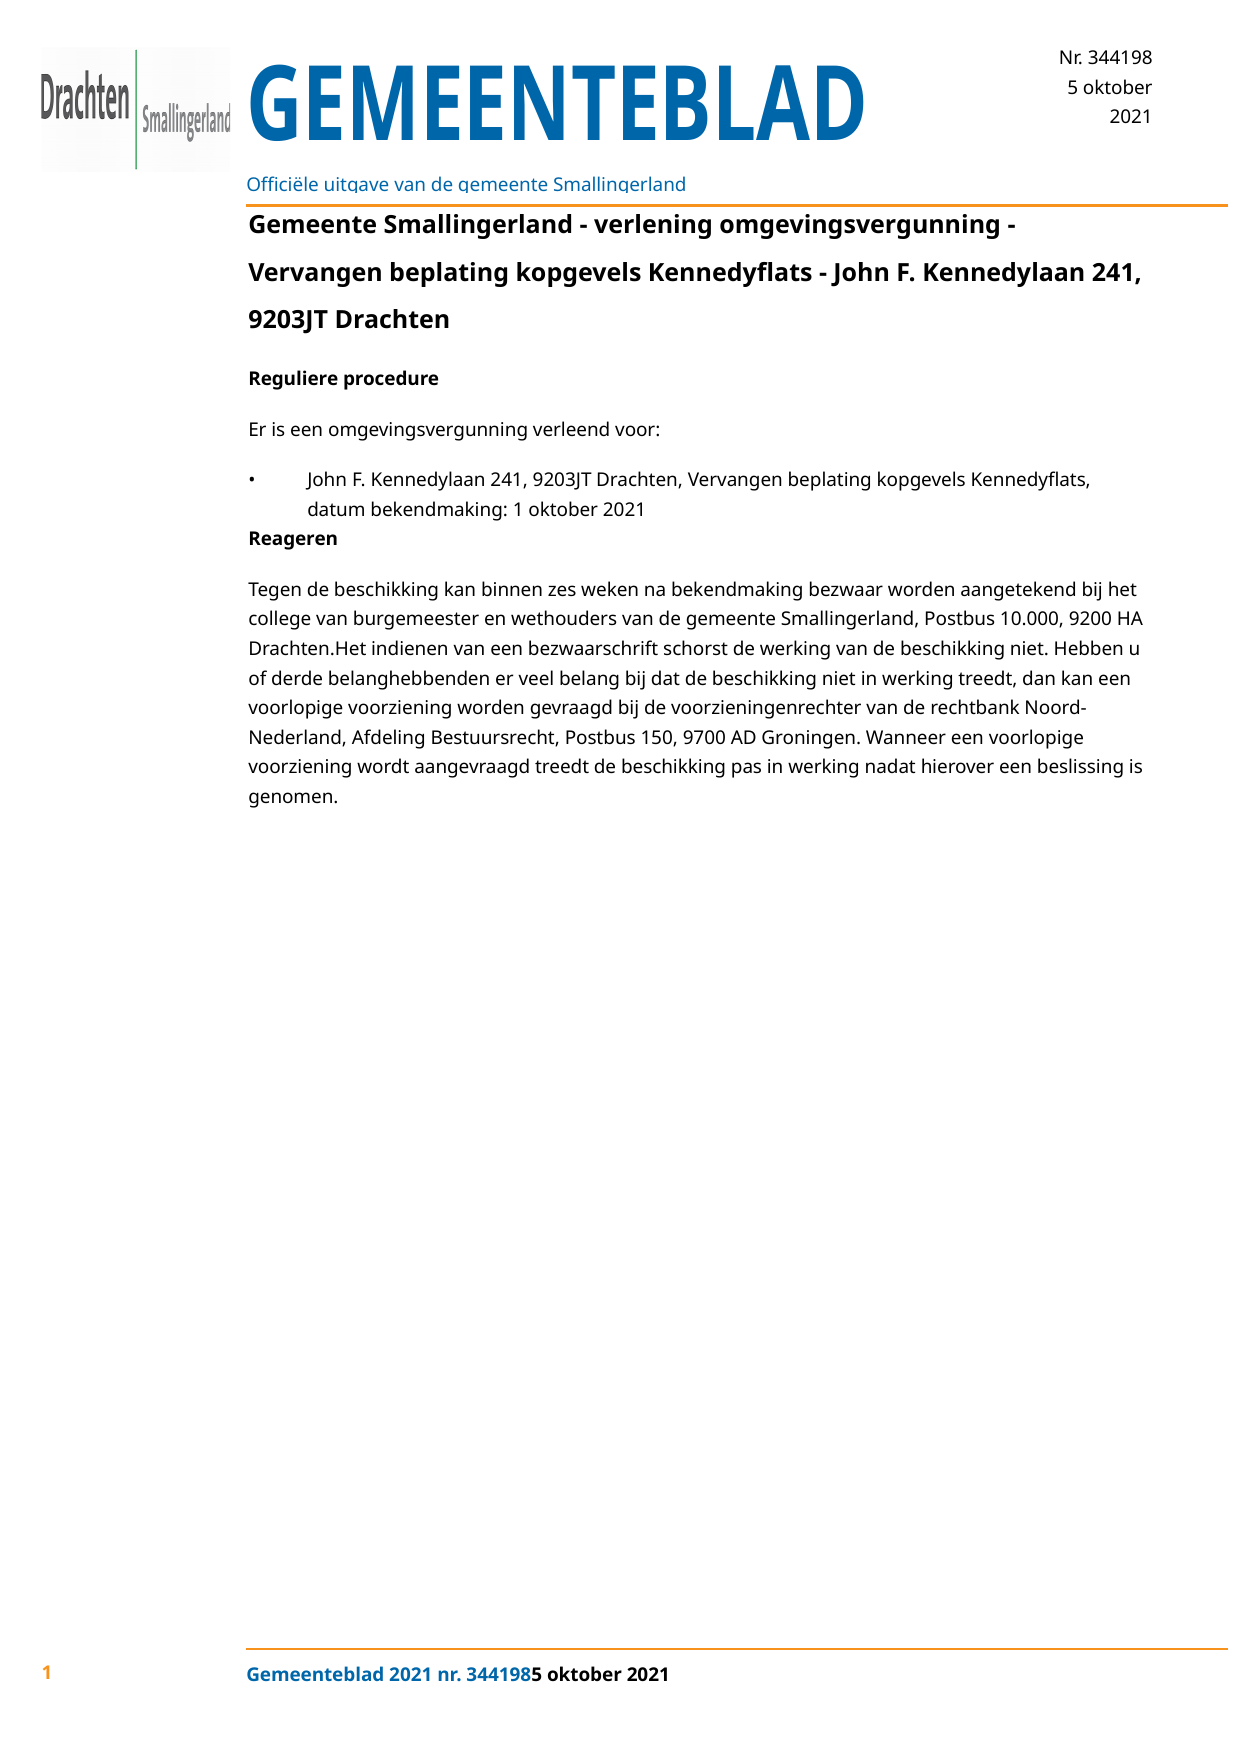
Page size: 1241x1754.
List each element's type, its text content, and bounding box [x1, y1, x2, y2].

text Reageren [248, 526, 1152, 551]
picture [41, 47, 231, 172]
text Er is een omgevingsvergunning verleend voor: [248, 416, 1152, 442]
text Tegen de beschikking kan binnen zes weken na bekendmaking bezwaar worden aangetekend bij het college van burgemeester en wethouders van de gemeente Smallingerland, Postbus 10.000, 9200 HA Drachten.Het indienen van een bezwaarschrift schorst de werking van de beschikking niet. Hebben u of derde belanghebbenden er veel belang bij dat de beschikking niet in werking treedt, dan kan een voorlopige voorziening worden gevraagd bij de voorzieningenrechter van de rechtbank Noord-Nederland, Afdeling Bestuursrecht, Postbus 150, 9700 AD Groningen. Wanneer een voorlopige voorziening wordt aangevraagd treedt de beschikking pas in werking nadat hierover een beslissing is genomen. [248, 576, 1152, 809]
text Gemeente Smallingerland - verlening omgevingsvergunning - Vervangen beplating kopgevels Kennedyflats - John F. Kennedylaan 241, 9203JT Drachten [248, 207, 1152, 336]
list John F. Kennedylaan 241, 9203JT Drachten, Vervangen beplating kopgevels Kennedyflats, datum bekendmaking: 1 oktober 2021 [248, 466, 1152, 522]
text Reguliere procedure [248, 366, 1152, 391]
